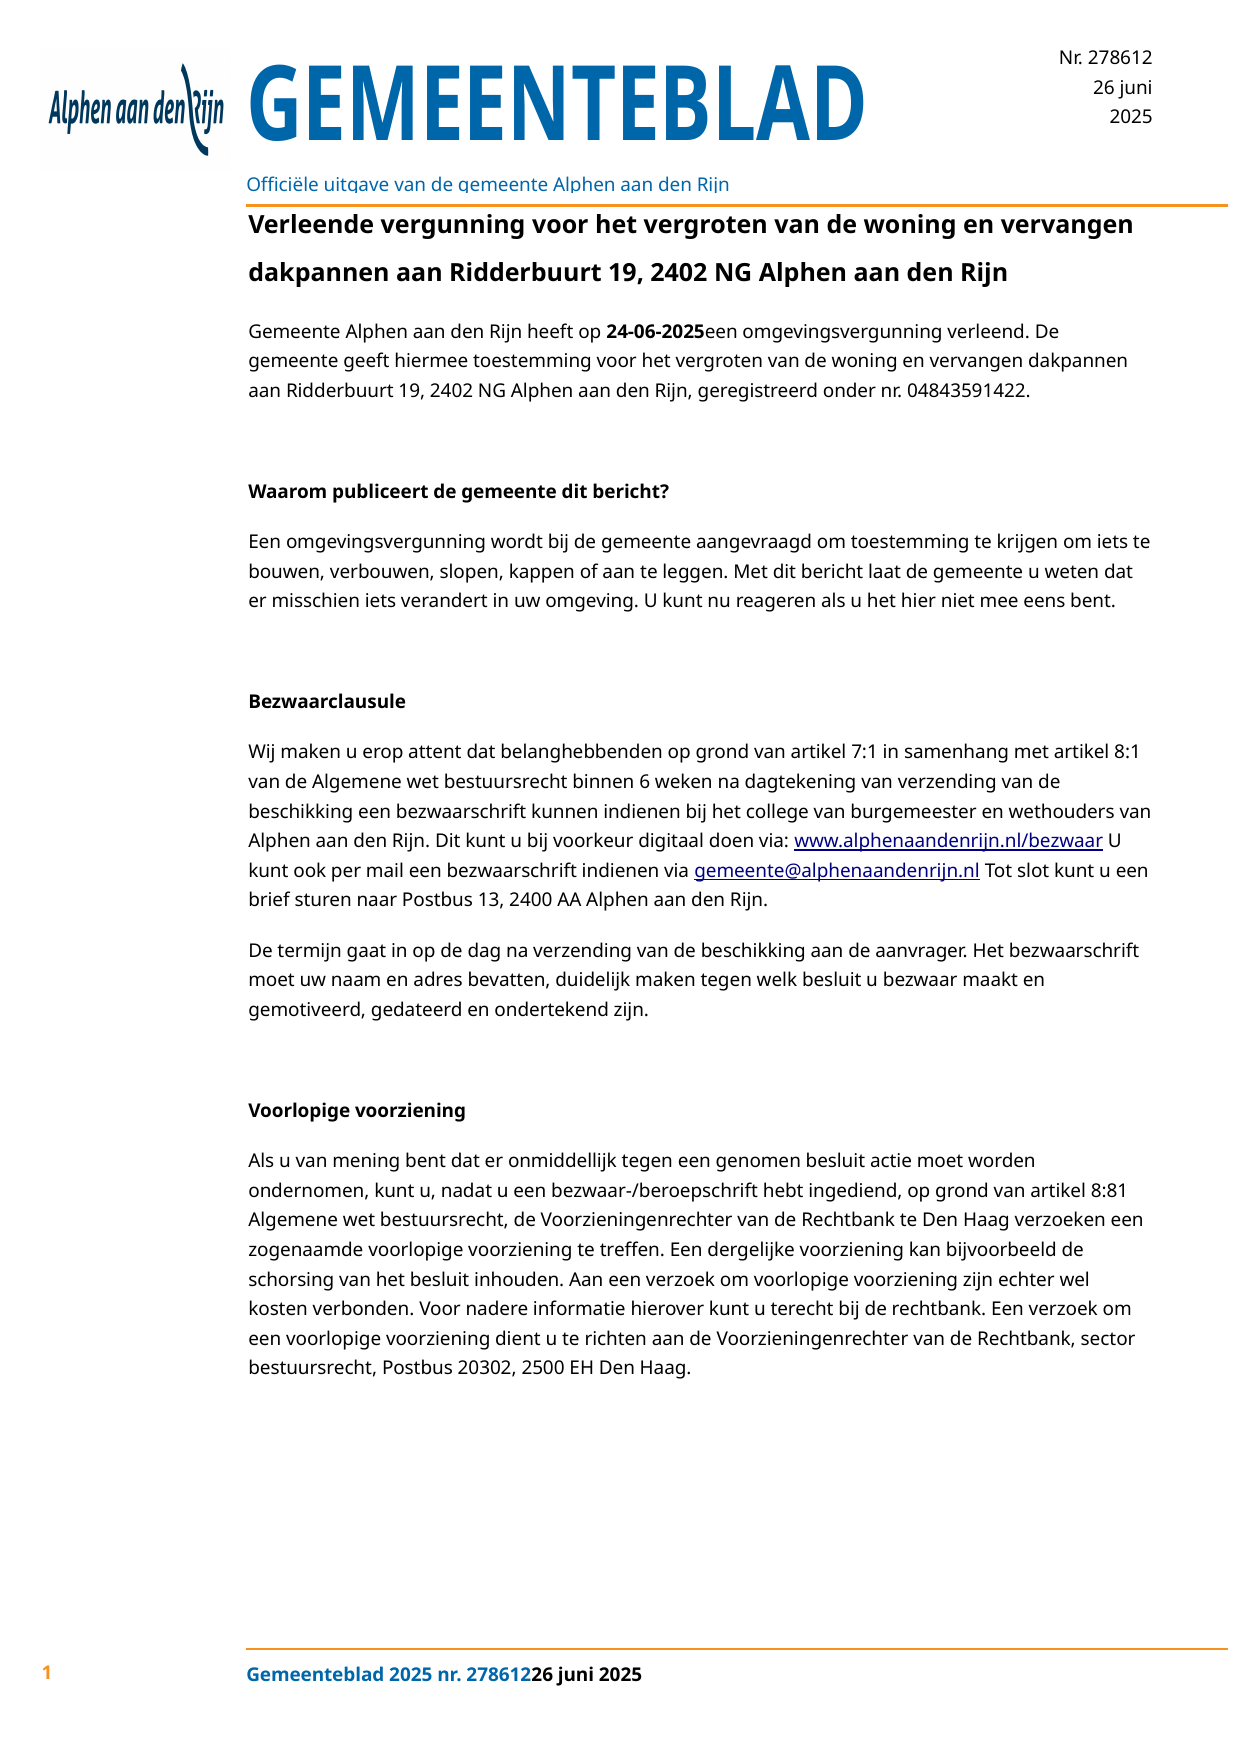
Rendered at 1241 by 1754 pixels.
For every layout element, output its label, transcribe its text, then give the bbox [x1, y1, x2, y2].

text De termijn gaat in op de dag na verzending van de beschikking aan de aanvrager. Het bezwaarschrift moet uw naam en adres bevatten, duidelijk maken tegen welk besluit u bezwaar maakt en gemotiveerd, gedateerd en ondertekend zijn. [248, 937, 1152, 1022]
text Wij maken u erop attent dat belanghebbenden op grond van artikel 7:1 in samenhang met artikel 8:1 van de Algemene wet bestuursrecht binnen 6 weken na dagtekening van verzending van de beschikking een bezwaarschrift kunnen indienen bij het college van burgemeester en wethouders van Alphen aan den Rijn. Dit kunt u bij voorkeur digitaal doen via: www.alphenaandenrijn.nl/bezwaar U kunt ook per mail een bezwaarschrift indienen via gemeente@alphenaandenrijn.nl Tot slot kunt u een brief sturen naar Postbus 13, 2400 AA Alphen aan den Rijn. [248, 739, 1152, 912]
text Als u van mening bent dat er onmiddellijk tegen een genomen besluit actie moet worden ondernomen, kunt u, nadat u een bezwaar-/beroepschrift hebt ingediend, op grond van artikel 8:81 Algemene wet bestuursrecht, de Voorzieningenrechter van de Rechtbank te Den Haag verzoeken een zogenaamde voorlopige voorziening te treffen. Een dergelijke voorziening kan bijvoorbeeld de schorsing van het besluit inhouden. Aan een verzoek om voorlopige voorziening zijn echter wel kosten verbonden. Voor nadere informatie hierover kunt u terecht bij de rechtbank. Een verzoek om een voorlopige voorziening dient u te richten aan de Voorzieningenrechter van de Rechtbank, sector bestuursrecht, Postbus 20302, 2500 EH Den Haag. [248, 1147, 1152, 1380]
text Bezwaarclausule [248, 688, 1152, 714]
text Gemeente Alphen aan den Rijn heeft op 24-06-2025een omgevingsvergunning verleend. De gemeente geeft hiermee toestemming voor het vergroten van de woning en vervangen dakpannen aan Ridderbuurt 19, 2402 NG Alphen aan den Rijn, geregistreerd onder nr. 04843591422. [248, 318, 1152, 403]
text Voorlopige voorziening [248, 1097, 1152, 1123]
text Waarom publiceert de gemeente dit bericht? [248, 478, 1152, 504]
text Verleende vergunning voor het vergroten van de woning en vervangen dakpannen aan Ridderbuurt 19, 2402 NG Alphen aan den Rijn [248, 207, 1152, 288]
text Een omgevingsvergunning wordt bij de gemeente aangevraagd om toestemming te krijgen om iets te bouwen, verbouwen, slopen, kappen of aan te leggen. Met dit bericht laat de gemeente u weten dat er misschien iets verandert in uw omgeving. U kunt nu reageren als u het hier niet mee eens bent. [248, 528, 1152, 613]
picture [41, 47, 231, 172]
